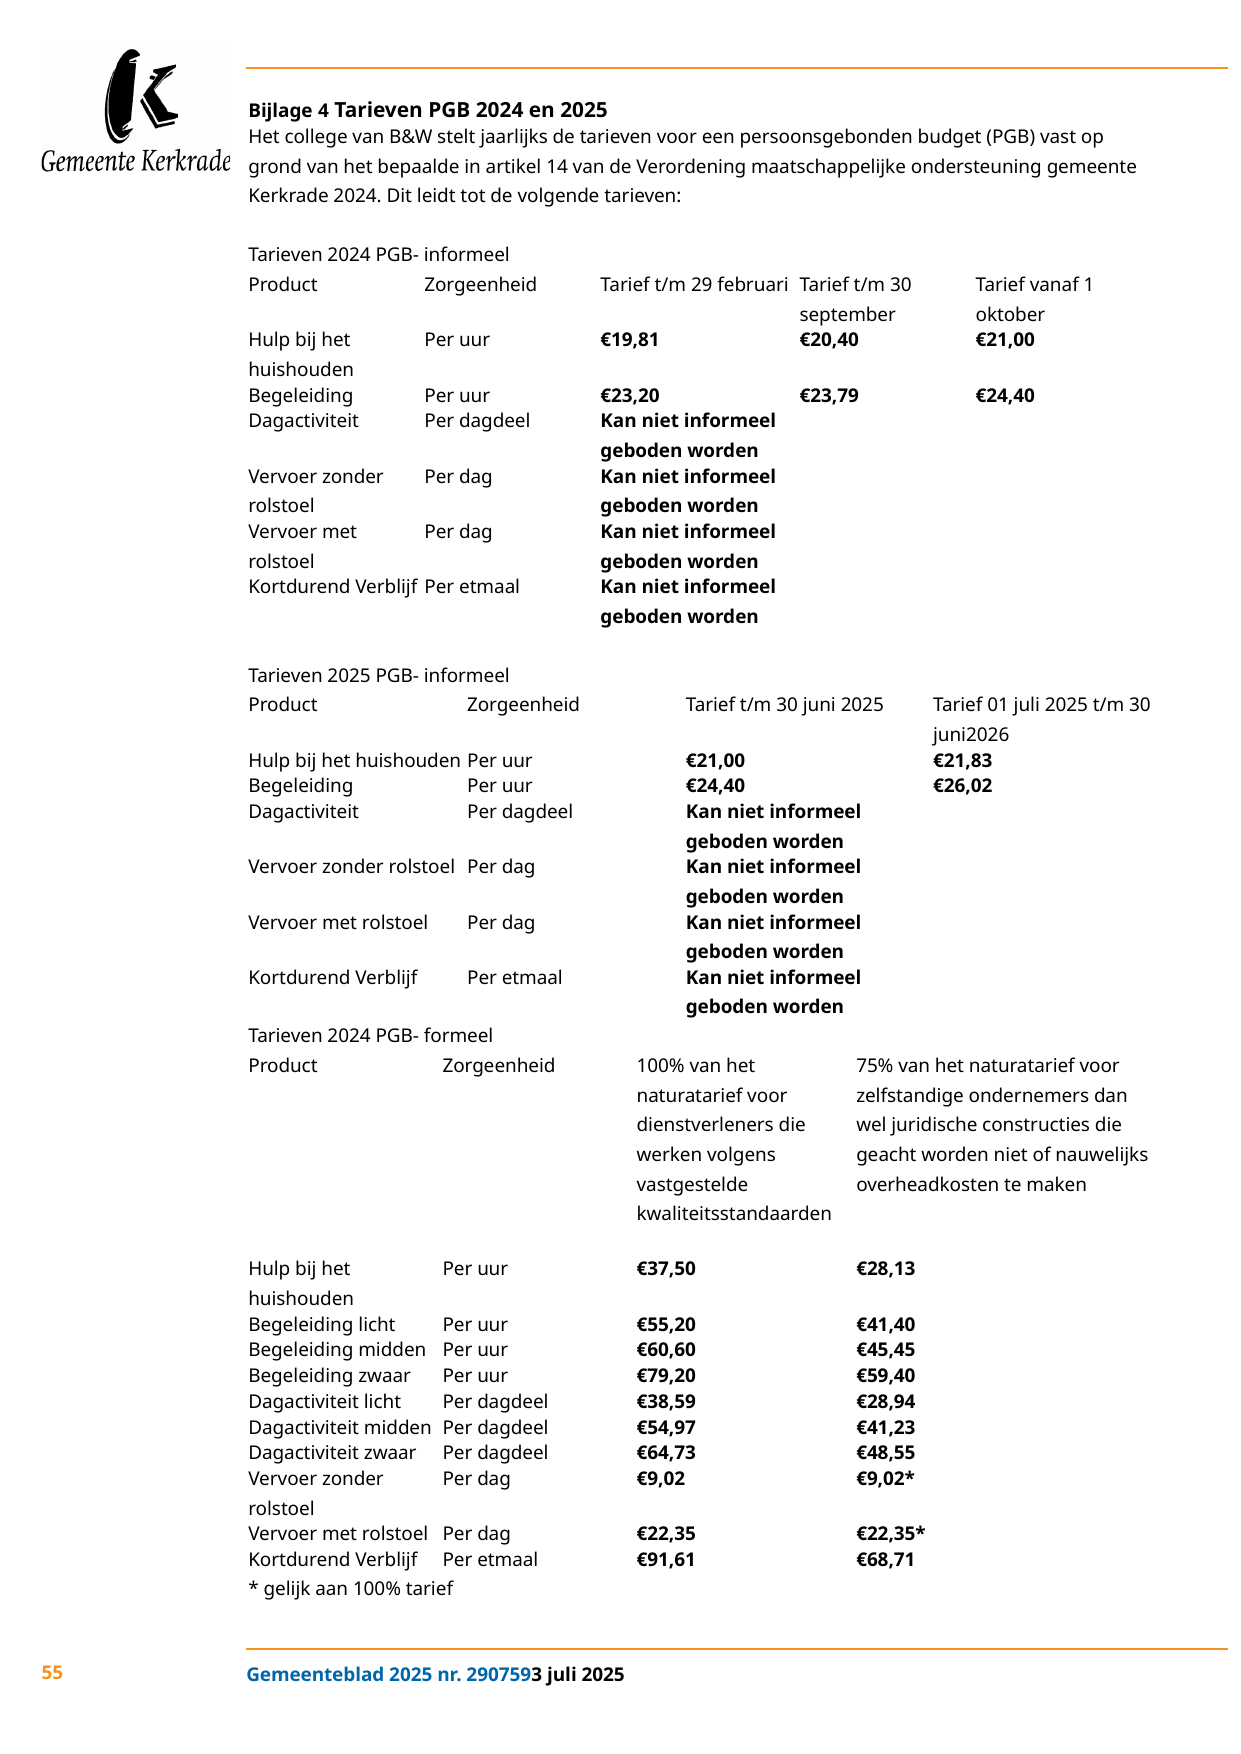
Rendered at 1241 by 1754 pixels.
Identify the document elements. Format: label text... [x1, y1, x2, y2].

table_cell €26,02 [933, 773, 1152, 798]
table_cell [799, 574, 975, 629]
table_cell €41,23 [856, 1414, 1152, 1439]
table_cell €54,97 [636, 1414, 856, 1439]
table_cell [975, 574, 1152, 629]
table_cell €68,71 [856, 1546, 1152, 1572]
table_header Product [248, 691, 467, 747]
table_header Product [248, 1053, 442, 1256]
table_cell Kortdurend Verblijf [248, 1546, 442, 1572]
table_cell Vervoer met rolstoel [248, 518, 424, 574]
table_cell Begeleiding [248, 382, 424, 408]
table_cell Vervoer met rolstoel [248, 909, 467, 964]
table_cell [933, 798, 1152, 853]
table_header Product [248, 271, 424, 327]
table_cell €55,20 [636, 1311, 856, 1337]
table_cell [799, 408, 975, 463]
table_header Zorgeenheid [442, 1053, 636, 1256]
table_cell Dagactiviteit [248, 408, 424, 463]
table_cell €23,79 [799, 382, 975, 408]
table_cell Per uur [424, 327, 600, 382]
table_cell €20,40 [799, 327, 975, 382]
table_cell Per uur [442, 1363, 636, 1388]
text Tarieven 2024 PGB- informeel [248, 242, 1152, 267]
table_cell [975, 463, 1152, 518]
table_cell €48,55 [856, 1440, 1152, 1465]
table_cell €38,59 [636, 1388, 856, 1414]
table_cell Per uur [442, 1256, 636, 1311]
text Bijlage 4 Tarieven PGB 2024 en 2025 [248, 95, 1152, 123]
table_cell €91,61 [636, 1546, 856, 1572]
table_cell Per dag [442, 1465, 636, 1521]
table_cell €60,60 [636, 1337, 856, 1362]
table_cell €59,40 [856, 1363, 1152, 1388]
table_cell Per uur [442, 1311, 636, 1337]
table_cell €21,00 [975, 327, 1152, 382]
table_cell Kan niet informeel geboden worden [600, 463, 799, 518]
table_cell €24,40 [975, 382, 1152, 408]
table_cell Kan niet informeel geboden worden [686, 854, 933, 909]
table_cell Per dagdeel [424, 408, 600, 463]
table_cell €28,94 [856, 1388, 1152, 1414]
table_cell Begeleiding midden [248, 1337, 442, 1362]
table_header Tarief vanaf 1 oktober [975, 271, 1152, 327]
table_cell Per dagdeel [442, 1388, 636, 1414]
table_cell Per etmaal [467, 964, 686, 1019]
table_cell Kan niet informeel geboden worden [600, 518, 799, 574]
table_cell €37,50 [636, 1256, 856, 1311]
table_cell €22,35 [636, 1521, 856, 1546]
table_cell Begeleiding licht [248, 1311, 442, 1337]
table_cell €19,81 [600, 327, 799, 382]
table_cell Begeleiding [248, 773, 467, 798]
table_cell €28,13 [856, 1256, 1152, 1311]
table_cell Per dag [467, 854, 686, 909]
text Tarieven 2025 PGB- informeel [248, 662, 1152, 687]
table_cell Per dagdeel [442, 1440, 636, 1465]
table_cell [799, 463, 975, 518]
picture [41, 47, 231, 172]
table_cell Per uur [467, 747, 686, 772]
table_cell €79,20 [636, 1363, 856, 1388]
table_cell Per uur [467, 773, 686, 798]
table_cell [975, 408, 1152, 463]
table_cell Per uur [424, 382, 600, 408]
table_cell Per dagdeel [442, 1414, 636, 1439]
table_cell Dagactiviteit midden [248, 1414, 442, 1439]
table_cell Per dag [442, 1521, 636, 1546]
table_cell Per dagdeel [467, 798, 686, 853]
table_cell Kan niet informeel geboden worden [686, 909, 933, 964]
table_cell Kan niet informeel geboden worden [686, 798, 933, 853]
table_cell Vervoer zonder rolstoel [248, 1465, 442, 1521]
table_cell Per dag [467, 909, 686, 964]
table_cell [933, 909, 1152, 964]
text * gelijk aan 100% tarief [248, 1575, 1152, 1601]
table_cell [975, 518, 1152, 574]
table_header Zorgeenheid [467, 691, 686, 747]
table_cell Kortdurend Verblijf [248, 964, 467, 1019]
table_header Tarief 01 juli 2025 t/m 30 juni2026 [933, 691, 1152, 747]
table_cell Per etmaal [442, 1546, 636, 1572]
table_cell €21,00 [686, 747, 933, 772]
table_cell €21,83 [933, 747, 1152, 772]
table_cell Per dag [424, 518, 600, 574]
table_header Tarief t/m 30 september [799, 271, 975, 327]
table_cell Vervoer zonder rolstoel [248, 463, 424, 518]
text Het college van B&W stelt jaarlijks de tarieven voor een persoonsgebonden budget (PGB) vast op grond van het bepaalde in artikel 14 van de Verordening maatschappelijke ondersteuning gemeente Kerkrade 2024. Dit leidt tot de volgende tarieven: [248, 123, 1152, 208]
table_cell Kortdurend Verblijf [248, 574, 424, 629]
table_cell Kan niet informeel geboden worden [600, 574, 799, 629]
table_cell €9,02* [856, 1465, 1152, 1521]
table_cell €24,40 [686, 773, 933, 798]
table_cell [933, 964, 1152, 1019]
table_cell Per etmaal [424, 574, 600, 629]
table_cell €22,35* [856, 1521, 1152, 1546]
table_header Tarief t/m 30 juni 2025 [686, 691, 933, 747]
text Tarieven 2024 PGB- formeel [248, 1023, 1152, 1048]
table_cell Per uur [442, 1337, 636, 1362]
table_cell Begeleiding zwaar [248, 1363, 442, 1388]
table_header 75% van het naturatarief voor zelfstandige ondernemers dan wel juridische constructies die geacht worden niet of nauwelijks overheadkosten te maken [856, 1053, 1152, 1256]
table_cell €45,45 [856, 1337, 1152, 1362]
table_cell Hulp bij het huishouden [248, 327, 424, 382]
table_cell €41,40 [856, 1311, 1152, 1337]
table_cell Dagactiviteit licht [248, 1388, 442, 1414]
table_header Tarief t/m 29 februari [600, 271, 799, 327]
table_cell [799, 518, 975, 574]
table_cell Kan niet informeel geboden worden [600, 408, 799, 463]
table_cell €23,20 [600, 382, 799, 408]
table_cell Vervoer met rolstoel [248, 1521, 442, 1546]
table_header 100% van het naturatarief voor dienstverleners die werken volgens vastgestelde kwaliteitsstandaarden [636, 1053, 856, 1256]
table_cell Per dag [424, 463, 600, 518]
table_cell Vervoer zonder rolstoel [248, 854, 467, 909]
table_cell Hulp bij het huishouden [248, 1256, 442, 1311]
table_cell Dagactiviteit [248, 798, 467, 853]
table_cell €9,02 [636, 1465, 856, 1521]
table_cell €64,73 [636, 1440, 856, 1465]
table_cell [933, 854, 1152, 909]
table_cell Kan niet informeel geboden worden [686, 964, 933, 1019]
table_cell Dagactiviteit zwaar [248, 1440, 442, 1465]
table_header Zorgeenheid [424, 271, 600, 327]
table_cell Hulp bij het huishouden [248, 747, 467, 772]
